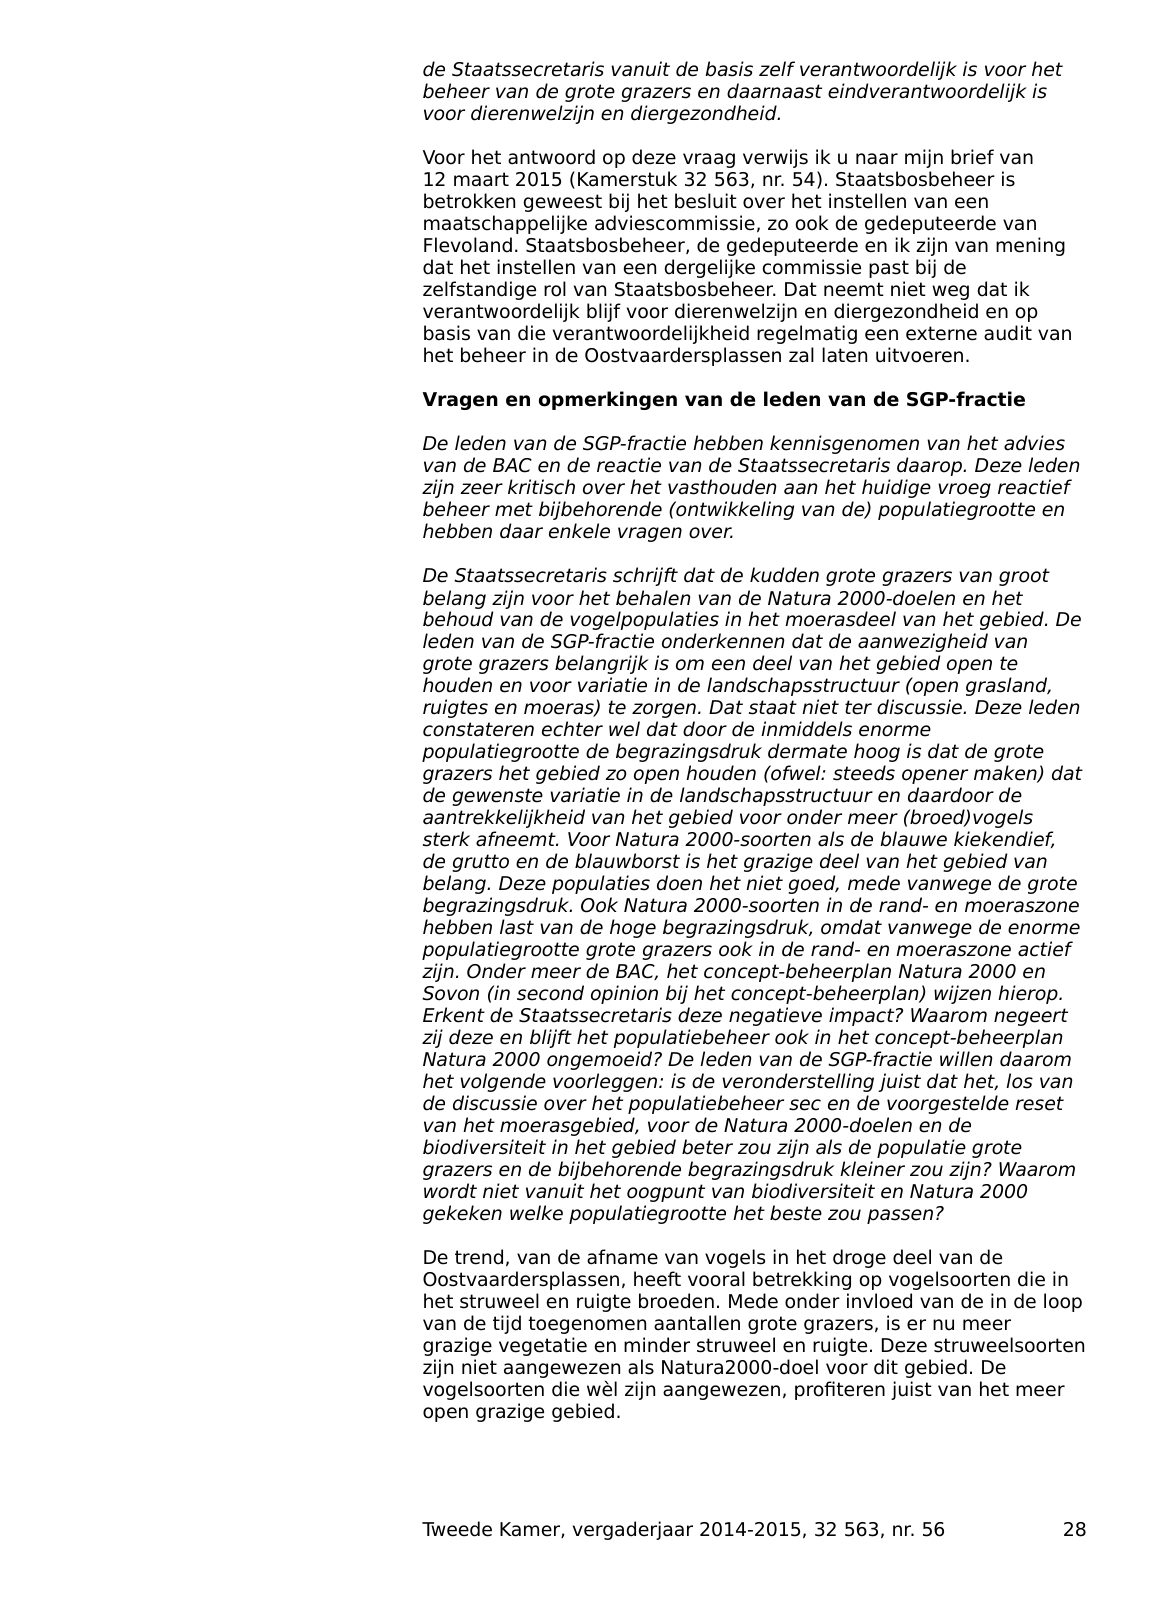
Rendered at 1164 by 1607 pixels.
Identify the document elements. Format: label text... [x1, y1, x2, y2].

text De leden van de SGP-fractie hebben kennisgenomen van het advies van de BAC en de reactie van de Staatssecretaris daarop. Deze leden zijn zeer kritisch over het vasthouden aan het huidige vroeg reactief beheer met bijbehorende (ontwikkeling van de) populatiegrootte en hebben daar enkele vragen over. [422, 433, 1087, 543]
text de Staatssecretaris vanuit de basis zelf verantwoordelijk is voor het beheer van de grote grazers en daarnaast eindverantwoordelijk is voor dierenwelzijn en diergezondheid. [422, 59, 1087, 125]
text De trend, van de afname van vogels in het droge deel van de Oostvaardersplassen, heeft vooral betrekking op vogelsoorten die in het struweel en ruigte broeden. Mede onder invloed van de in de loop van de tijd toegenomen aantallen grote grazers, is er nu meer grazige vegetatie en minder struweel en ruigte. Deze struweelsoorten zijn niet aangewezen als Natura2000-doel voor dit gebied. De vogelsoorten die wèl zijn aangewezen, profiteren juist van het meer open grazige gebied. [422, 1247, 1087, 1423]
subtitle Vragen en opmerkingen van de leden van de SGP-fractie [422, 389, 1087, 411]
text De Staatssecretaris schrijft dat de kudden grote grazers van groot belang zijn voor het behalen van de Natura 2000-doelen en het behoud van de vogelpopulaties in het moerasdeel van het gebied. De leden van de SGP-fractie onderkennen dat de aanwezigheid van grote grazers belangrijk is om een deel van het gebied open te houden en voor variatie in de landschapsstructuur (open grasland, ruigtes en moeras) te zorgen. Dat staat niet ter discussie. Deze leden constateren echter wel dat door de inmiddels enorme populatiegrootte de begrazingsdruk dermate hoog is dat de grote grazers het gebied zo open houden (ofwel: steeds opener maken) dat de gewenste variatie in de landschapsstructuur en daardoor de aantrekkelijkheid van het gebied voor onder meer (broed)vogels sterk afneemt. Voor Natura 2000-soorten als de blauwe kiekendief, de grutto en de blauwborst is het grazige deel van het gebied van belang. Deze populaties doen het niet goed, mede vanwege de grote begrazingsdruk. Ook Natura 2000-soorten in de rand- en moeraszone hebben last van de hoge begrazingsdruk, omdat vanwege de enorme populatiegrootte grote grazers ook in de rand- en moeraszone actief zijn. Onder meer de BAC, het concept-beheerplan Natura 2000 en Sovon (in second opinion bij het concept-beheerplan) wijzen hierop. Erkent de Staatssecretaris deze negatieve impact? Waarom negeert zij deze en blijft het populatiebeheer ook in het concept-beheerplan Natura 2000 ongemoeid? De leden van de SGP-fractie willen daarom het volgende voorleggen: is de veronderstelling juist dat het, los van de discussie over het populatiebeheer sec en de voorgestelde reset van het moerasgebied, voor de Natura 2000-doelen en de biodiversiteit in het gebied beter zou zijn als de populatie grote grazers en de bijbehorende begrazingsdruk kleiner zou zijn? Waarom wordt niet vanuit het oogpunt van biodiversiteit en Natura 2000 gekeken welke populatiegrootte het beste zou passen? [422, 565, 1087, 1225]
text Voor het antwoord op deze vraag verwijs ik u naar mijn brief van 12 maart 2015 (Kamerstuk 32 563, nr. 54). Staatsbosbeheer is betrokken geweest bij het besluit over het instellen van een maatschappelijke adviescommissie, zo ook de gedeputeerde van Flevoland. Staatsbosbeheer, de gedeputeerde en ik zijn van mening dat het instellen van een dergelijke commissie past bij de zelfstandige rol van Staatsbosbeheer. Dat neemt niet weg dat ik verantwoordelijk blijf voor dierenwelzijn en diergezondheid en op basis van die verantwoordelijkheid regelmatig een externe audit van het beheer in de Oostvaardersplassen zal laten uitvoeren. [422, 147, 1087, 367]
